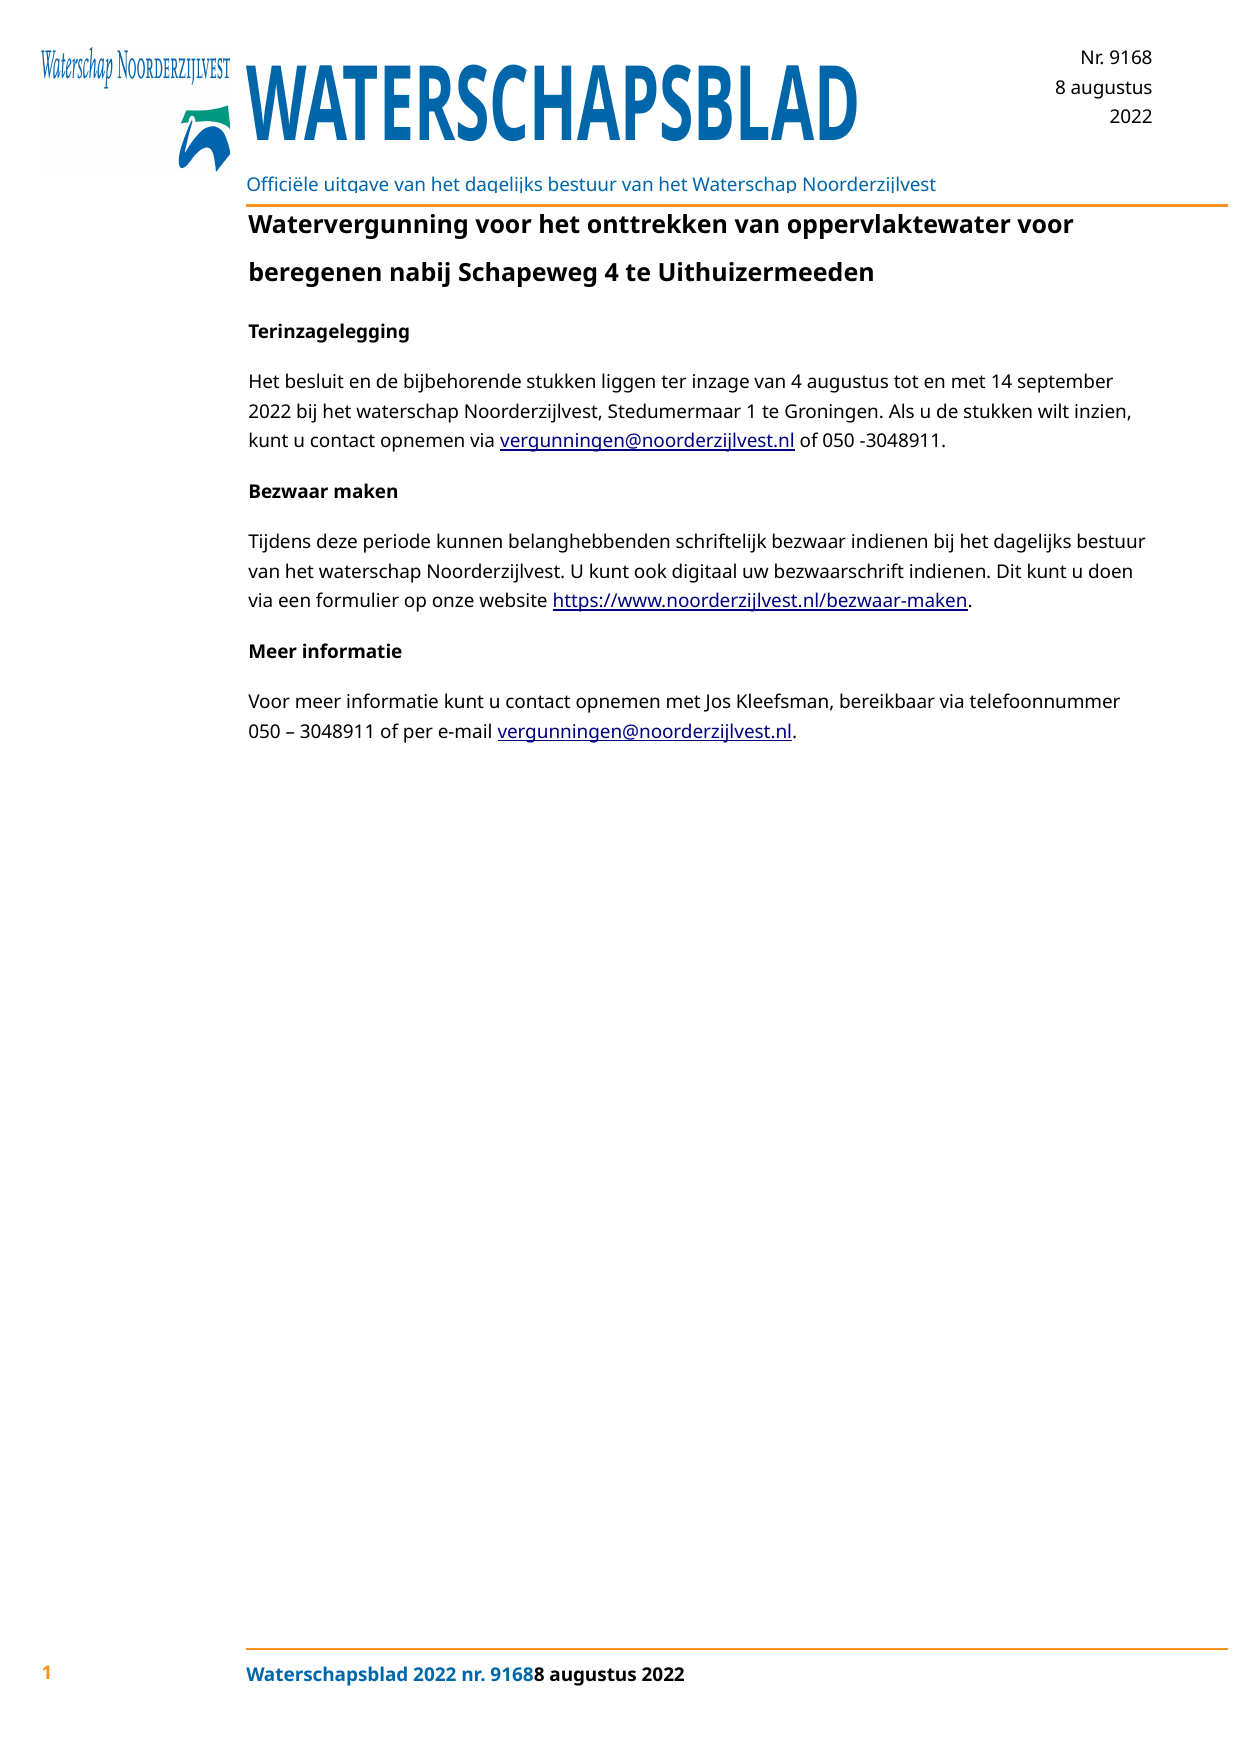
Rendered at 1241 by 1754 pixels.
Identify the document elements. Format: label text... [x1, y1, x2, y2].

text Tijdens deze periode kunnen belanghebbenden schriftelijk bezwaar indienen bij het dagelijks bestuur van het waterschap Noorderzijlvest. U kunt ook digitaal uw bezwaarschrift indienen. Dit kunt u doen via een formulier op onze website https://www.noorderzijlvest.nl/bezwaar-maken. [248, 528, 1152, 613]
text Het besluit en de bijbehorende stukken liggen ter inzage van 4 augustus tot en met 14 september 2022 bij het waterschap Noorderzijlvest, Stedumermaar 1 te Groningen. Als u de stukken wilt inzien, kunt u contact opnemen via vergunningen@noorderzijlvest.nl of 050 -3048911. [248, 368, 1152, 453]
text Terinzagelegging [248, 318, 1152, 344]
text Watervergunning voor het onttrekken van oppervlaktewater voor beregenen nabij Schapeweg 4 te Uithuizermeeden [248, 207, 1152, 288]
text Bezwaar maken [248, 478, 1152, 504]
text Voor meer informatie kunt u contact opnemen met Jos Kleefsman, bereikbaar via telefoonnummer 050 – 3048911 of per e-mail vergunningen@noorderzijlvest.nl. [248, 688, 1152, 744]
picture [41, 47, 231, 172]
text Meer informatie [248, 638, 1152, 664]
